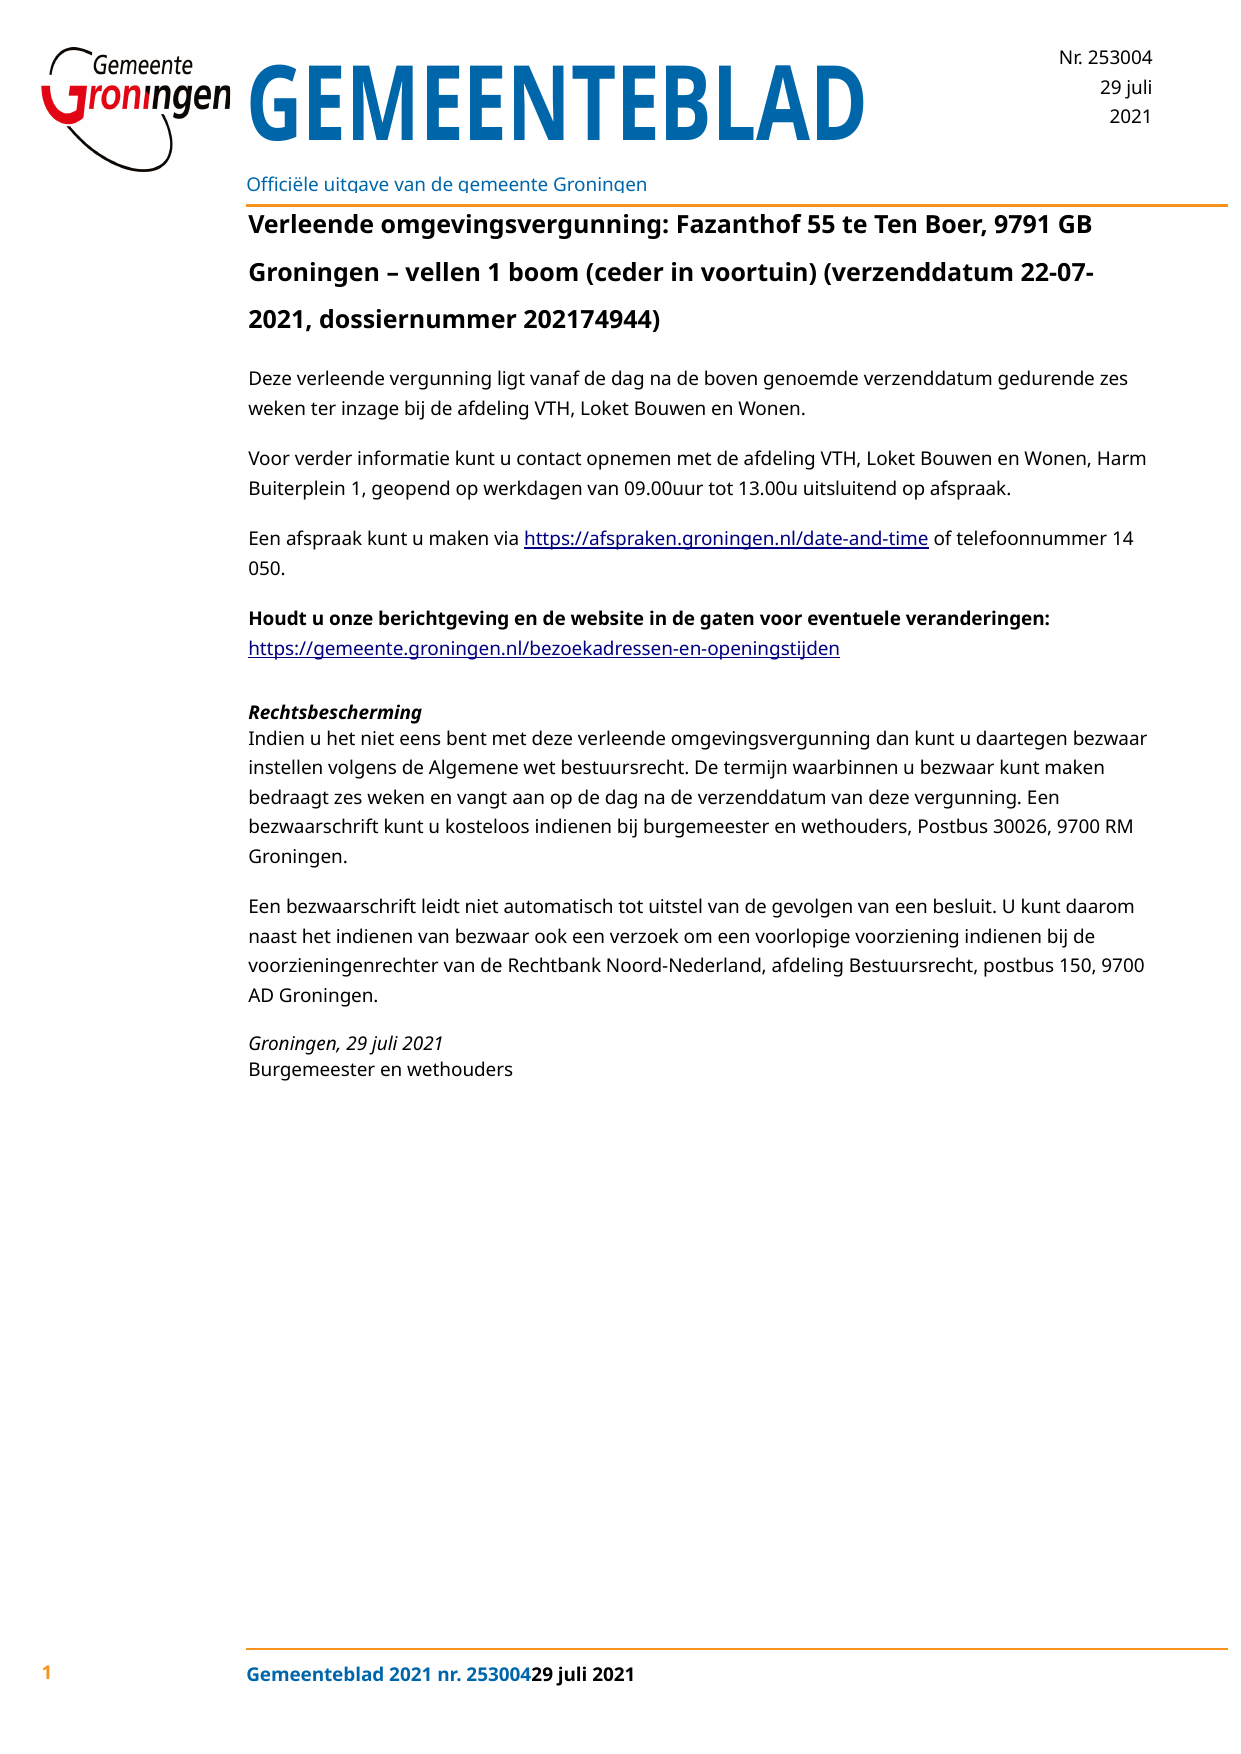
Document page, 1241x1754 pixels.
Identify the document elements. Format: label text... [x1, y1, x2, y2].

text Verleende omgevingsvergunning: Fazanthof 55 te Ten Boer, 9791 GB Groningen – vellen 1 boom (ceder in voortuin) (verzenddatum 22-07-2021, dossiernummer 202174944) [248, 207, 1152, 336]
text Een afspraak kunt u maken via https://afspraken.groningen.nl/date-and-time of telefoonnummer 14 050. [248, 526, 1152, 581]
text Deze verleende vergunning ligt vanaf de dag na de boven genoemde verzenddatum gedurende zes weken ter inzage bij de afdeling VTH, Loket Bouwen en Wonen. [248, 366, 1152, 421]
text Rechtsbescherming [248, 699, 1152, 725]
text Een bezwaarschrift leidt niet automatisch tot uitstel van de gevolgen van een besluit. U kunt daarom naast het indienen van bezwaar ook een verzoek om een voorlopige voorziening indienen bij de voorzieningenrechter van de Rechtbank Noord-Nederland, afdeling Bestuursrecht, postbus 150, 9700 AD Groningen. [248, 893, 1152, 1008]
text Groningen, 29 juli 2021 [248, 1030, 1152, 1056]
text Burgemeester en wethouders [248, 1056, 1152, 1082]
picture [41, 47, 231, 172]
text Voor verder informatie kunt u contact opnemen met de afdeling VTH, Loket Bouwen en Wonen, Harm Buiterplein 1, geopend op werkdagen van 09.00uur tot 13.00u uitsluitend op afspraak. [248, 446, 1152, 501]
text Indien u het niet eens bent met deze verleende omgevingsvergunning dan kunt u daartegen bezwaar instellen volgens de Algemene wet bestuursrecht. De termijn waarbinnen u bezwaar kunt maken bedraagt zes weken en vangt aan op de dag na de verzenddatum van deze vergunning. Een bezwaarschrift kunt u kosteloos indienen bij burgemeester en wethouders, Postbus 30026, 9700 RM Groningen. [248, 725, 1152, 869]
text Houdt u onze berichtgeving en de website in de gaten voor eventuele veranderingen: https://gemeente.groningen.nl/bezoekadressen-en-openingstijden [248, 606, 1152, 661]
